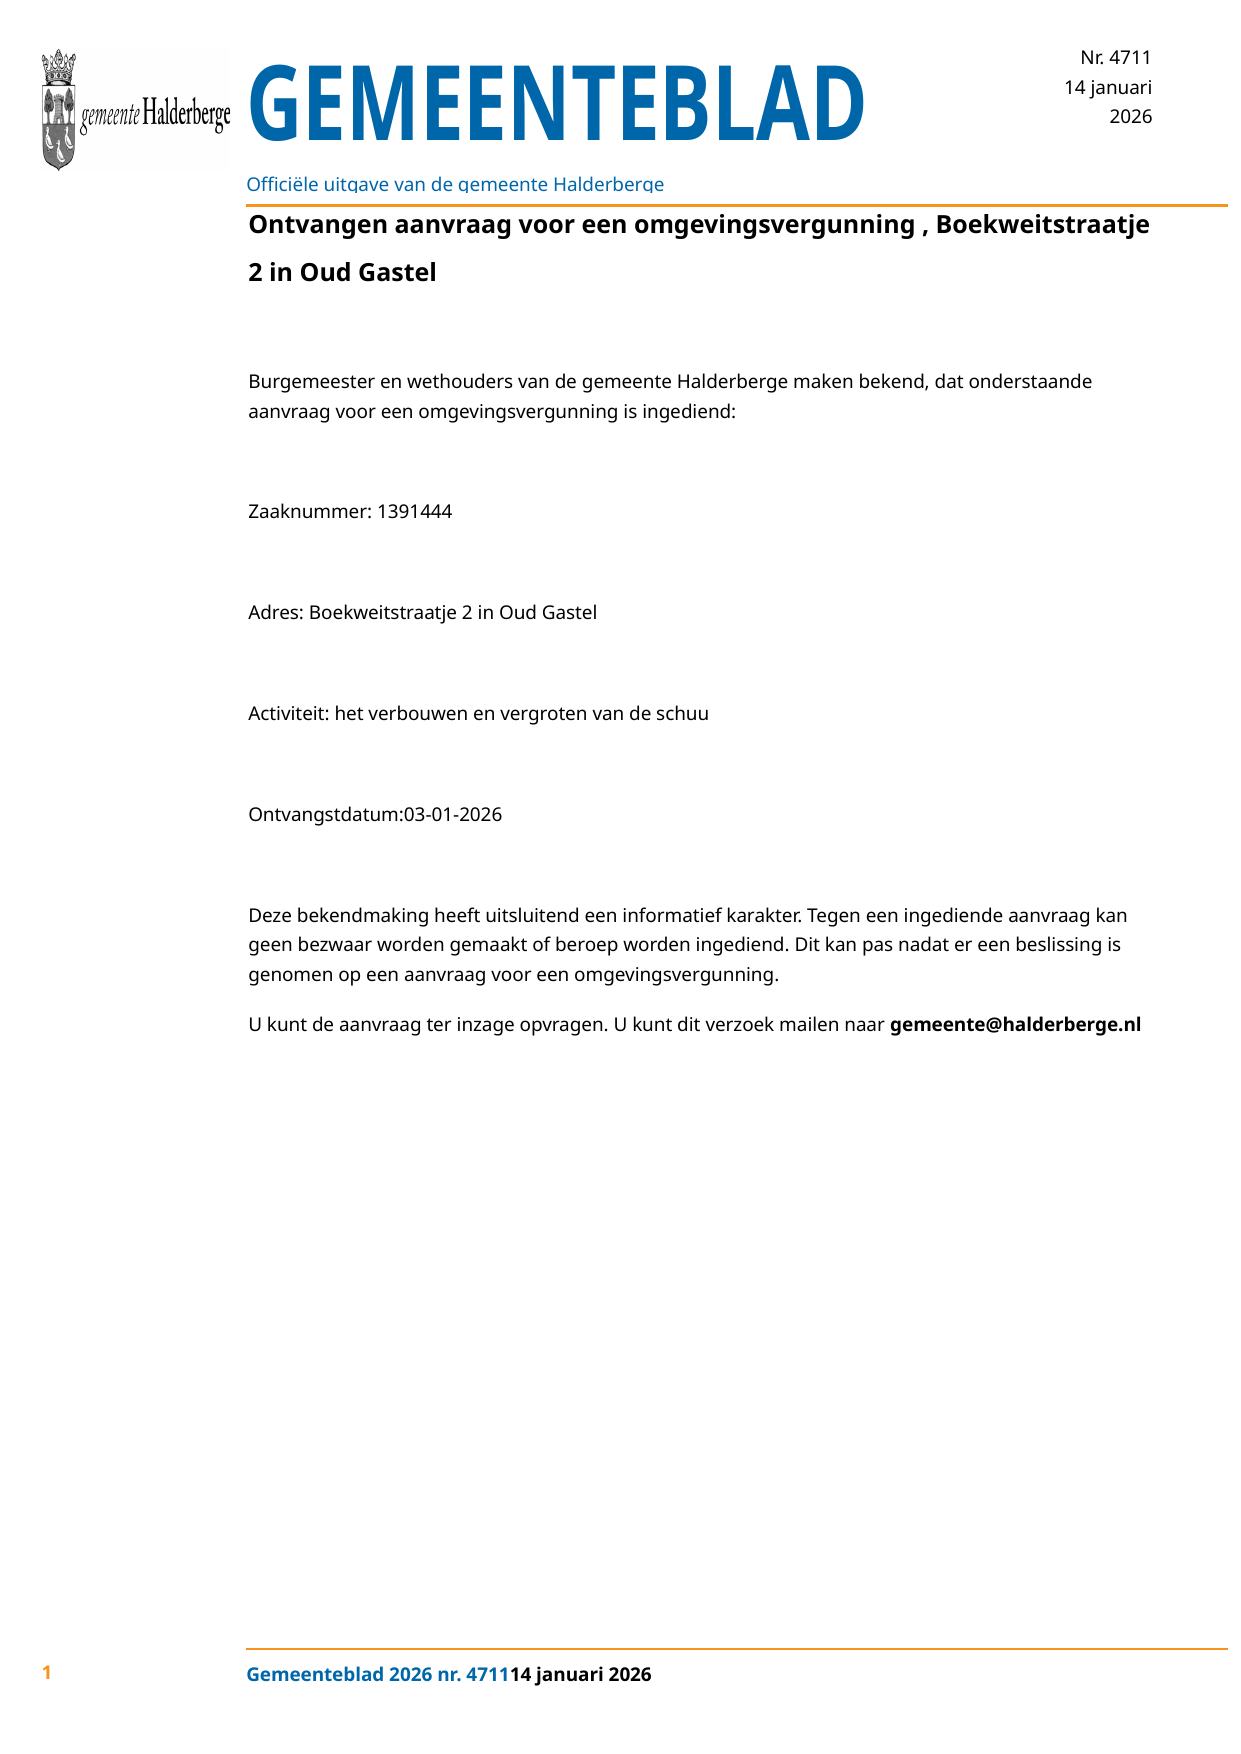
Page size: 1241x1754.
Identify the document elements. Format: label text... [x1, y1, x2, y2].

text Burgemeester en wethouders van de gemeente Halderberge maken bekend, dat onderstaande aanvraag voor een omgevingsvergunning is ingediend: [248, 368, 1152, 424]
text Adres: Boekweitstraatje 2 in Oud Gastel [248, 599, 1152, 625]
text Zaaknummer: 1391444 [248, 499, 1152, 524]
text Ontvangen aanvraag voor een omgevingsvergunning , Boekweitstraatje 2 in Oud Gastel [248, 207, 1152, 288]
text Deze bekendmaking heeft uitsluitend een informatief karakter. Tegen een ingediende aanvraag kan geen bezwaar worden gemaakt of beroep worden ingediend. Dit kan pas nadat er een beslissing is genomen op een aanvraag voor een omgevingsvergunning. [248, 902, 1152, 987]
text U kunt de aanvraag ter inzage opvragen. U kunt dit verzoek mailen naar gemeente@halderberge.nl [248, 1012, 1152, 1037]
text Ontvangstdatum:03-01-2026 [248, 801, 1152, 827]
text Activiteit: het verbouwen en vergroten van de schuu [248, 700, 1152, 726]
picture [41, 47, 231, 172]
